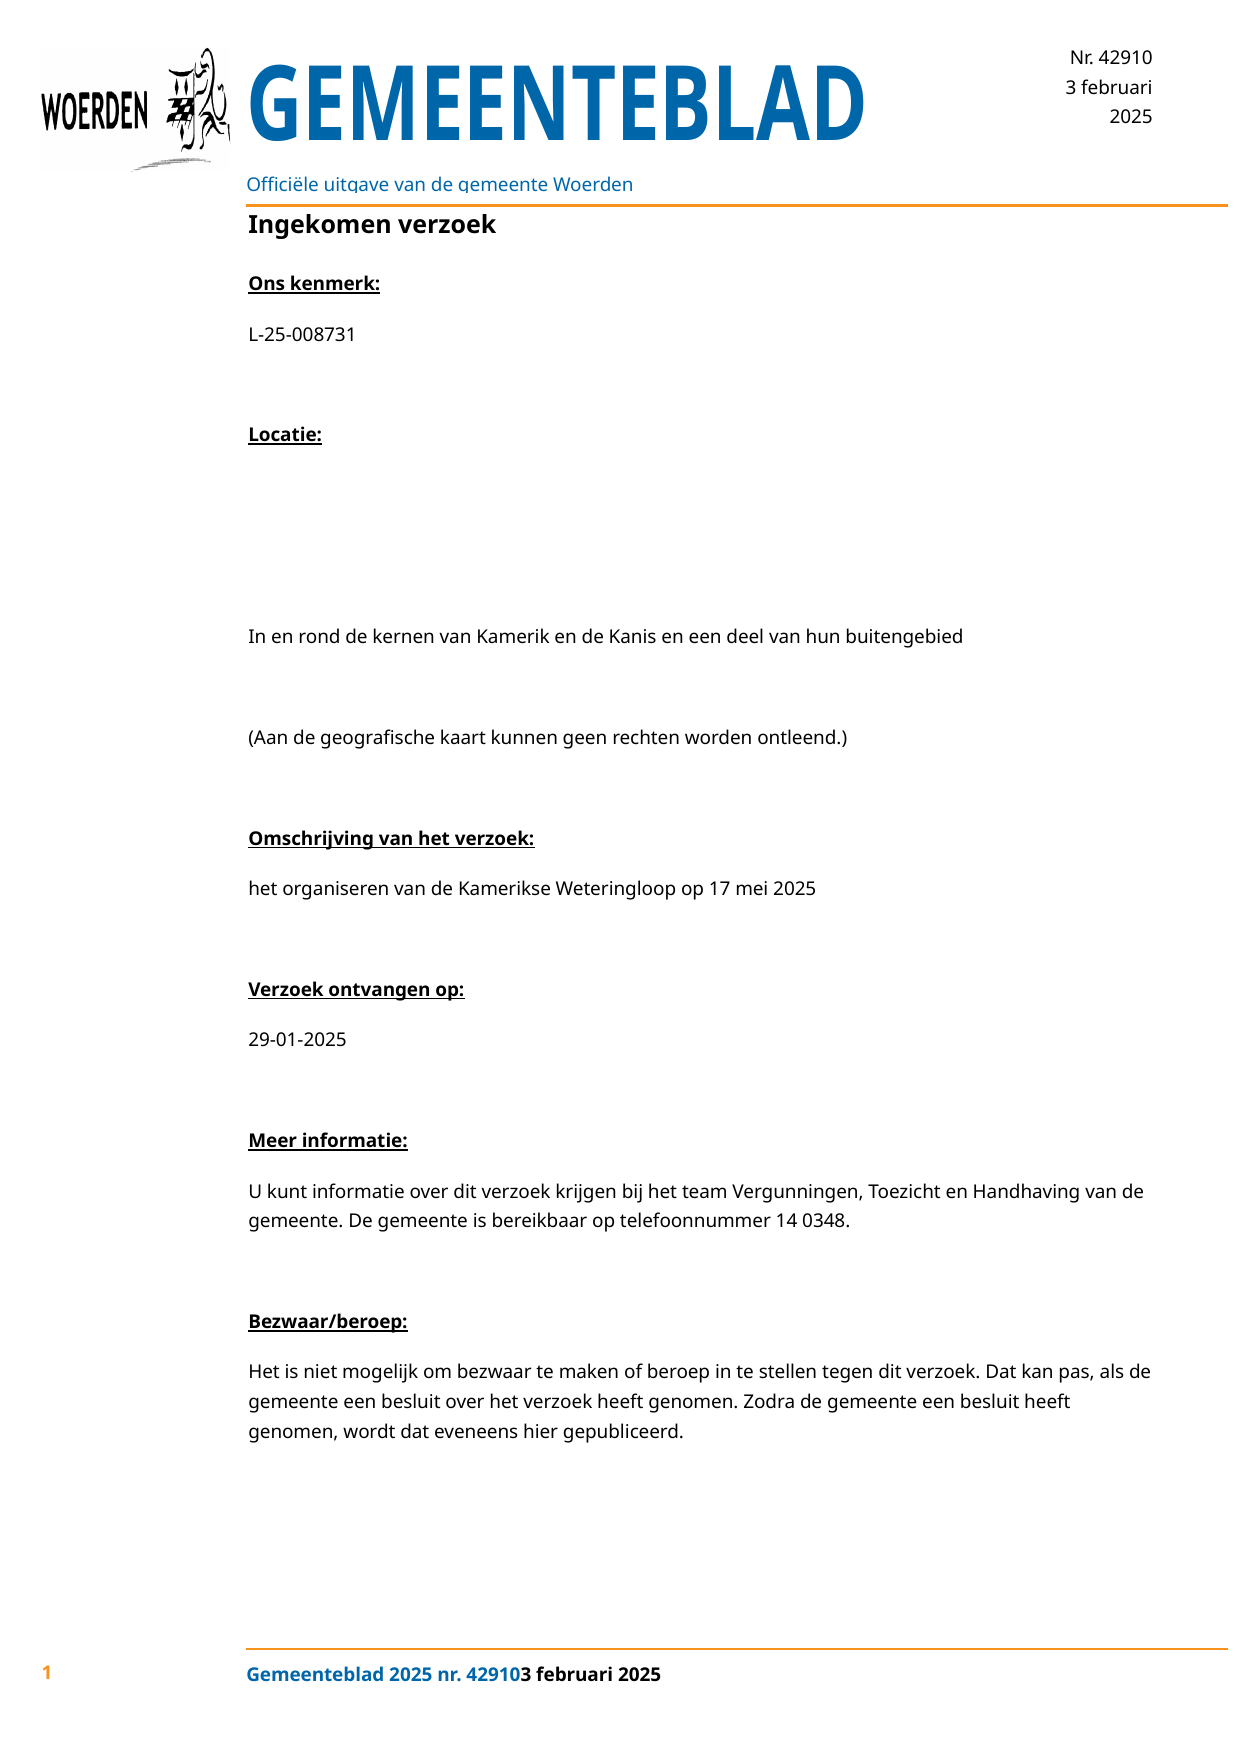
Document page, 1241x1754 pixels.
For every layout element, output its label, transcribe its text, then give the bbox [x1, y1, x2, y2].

text Verzoek ontvangen op: [248, 976, 1152, 1002]
text Omschrijving van het verzoek: [248, 825, 1152, 851]
text Bezwaar/beroep: [248, 1308, 1152, 1334]
text Het is niet mogelijk om bezwaar te maken of beroep in te stellen tegen dit verzoek. Dat kan pas, als de gemeente een besluit over het verzoek heeft genomen. Zodra de gemeente een besluit heeft genomen, wordt dat eveneens hier gepubliceerd. [248, 1359, 1152, 1443]
text In en rond de kernen van Kamerik en de Kanis en een deel van hun buitengebied [248, 623, 1152, 649]
text L-25-008731 [248, 321, 1152, 346]
text het organiseren van de Kamerikse Weteringloop op 17 mei 2025 [248, 875, 1152, 901]
text U kunt informatie over dit verzoek krijgen bij het team Vergunningen, Toezicht en Handhaving van de gemeente. De gemeente is bereikbaar op telefoonnummer 14 0348. [248, 1178, 1152, 1233]
picture [41, 47, 231, 172]
text Meer informatie: [248, 1127, 1152, 1153]
text (Aan de geografische kaart kunnen geen rechten worden ontleend.) [248, 724, 1152, 750]
text Locatie: [248, 422, 1152, 447]
text Ons kenmerk: [248, 270, 1152, 296]
text 29-01-2025 [248, 1027, 1152, 1052]
text Ingekomen verzoek [248, 207, 1152, 241]
